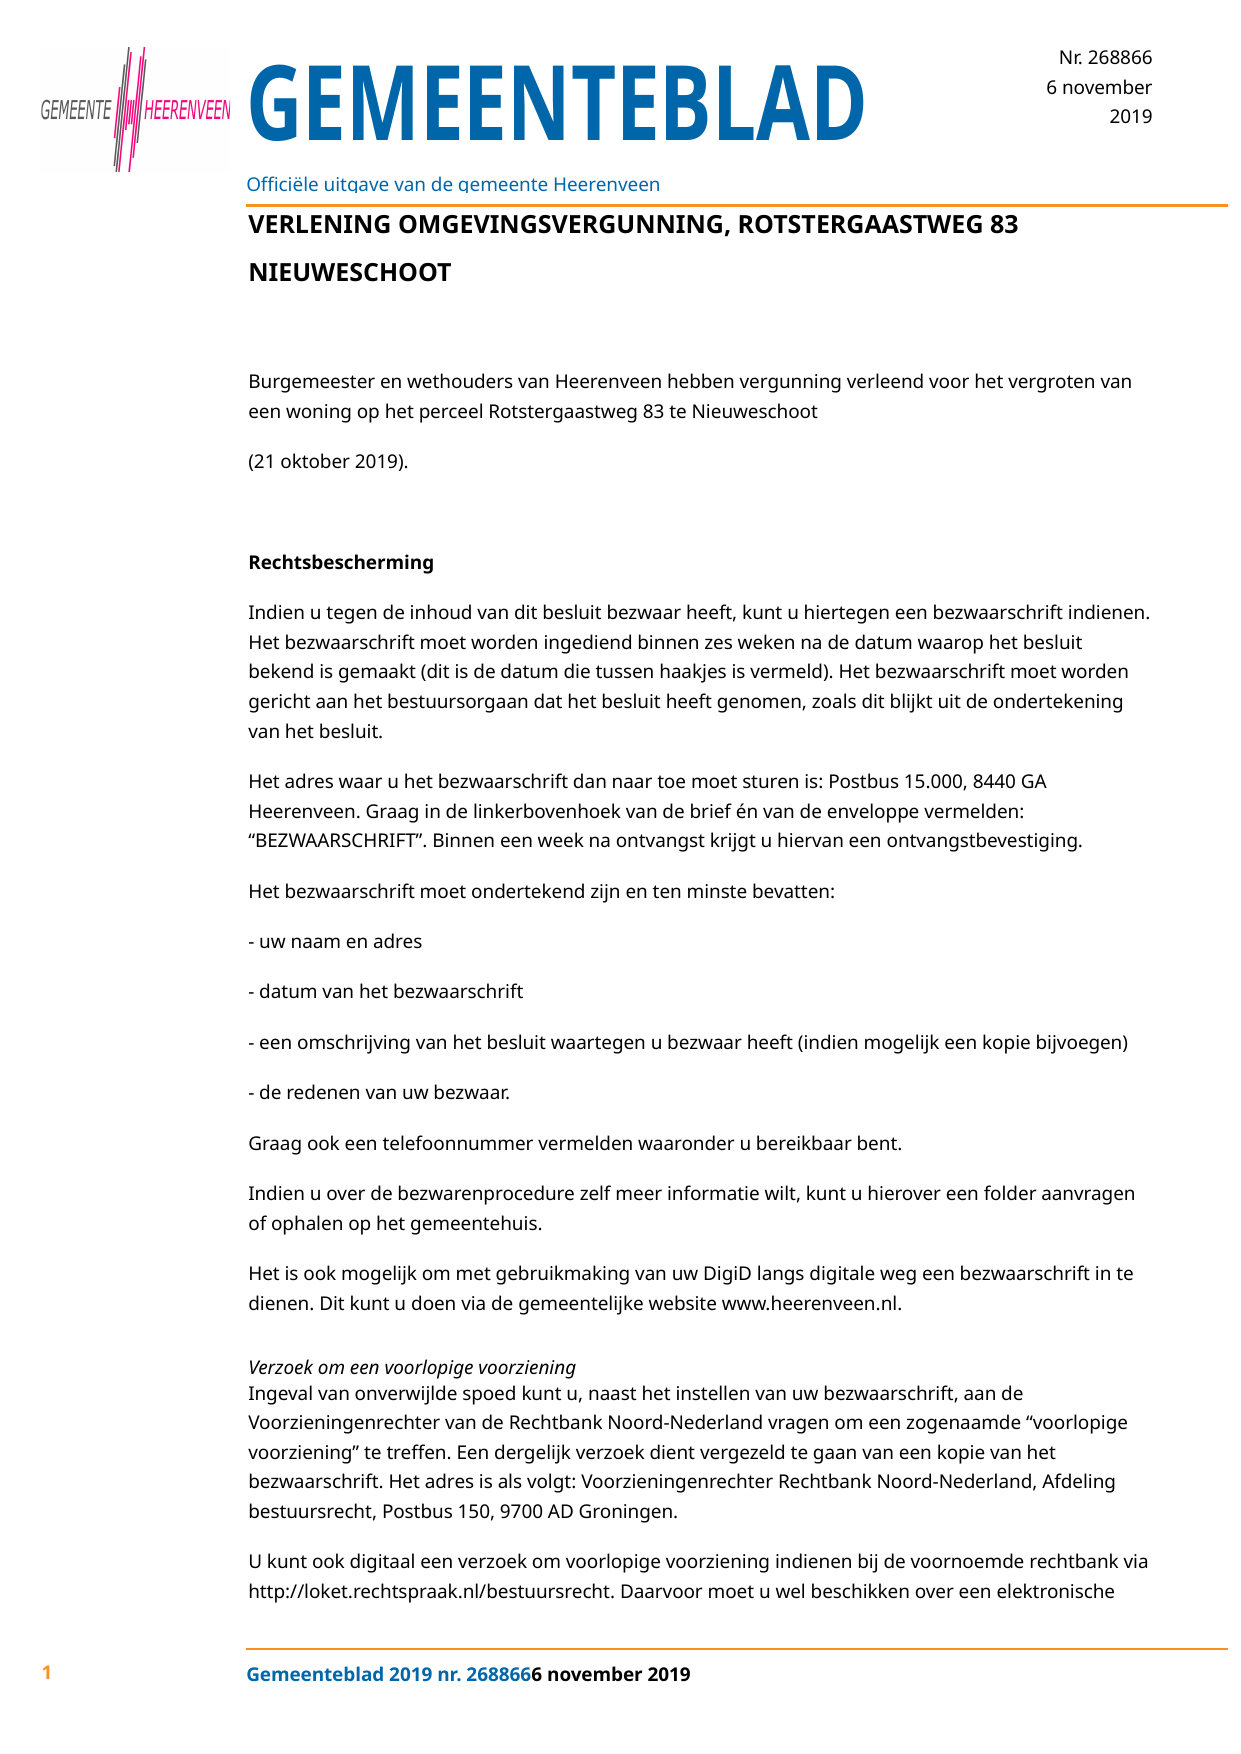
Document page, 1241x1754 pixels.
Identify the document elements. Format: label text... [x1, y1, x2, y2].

text Indien u tegen de inhoud van dit besluit bezwaar heeft, kunt u hiertegen een bezwaarschrift indienen. Het bezwaarschrift moet worden ingediend binnen zes weken na de datum waarop het besluit bekend is gemaakt (dit is de datum die tussen haakjes is vermeld). Het bezwaarschrift moet worden gericht aan het bestuursorgaan dat het besluit heeft genomen, zoals dit blijkt uit de ondertekening van het besluit. [248, 599, 1152, 744]
picture [41, 47, 231, 172]
text (21 oktober 2019). [248, 448, 1152, 474]
text Rechtsbescherming [248, 549, 1152, 575]
text Indien u over de bezwarenprocedure zelf meer informatie wilt, kunt u hierover een folder aanvragen of ophalen op het gemeentehuis. [248, 1180, 1152, 1236]
text Ingeval van onverwijlde spoed kunt u, naast het instellen van uw bezwaarschrift, aan de Voorzieningenrechter van de Rechtbank Noord-Nederland vragen om een zogenaamde “voorlopige voorziening” te treffen. Een dergelijk verzoek dient vergezeld te gaan van een kopie van het bezwaarschrift. Het adres is als volgt: Voorzieningenrechter Rechtbank Noord-Nederland, Afdeling bestuursrecht, Postbus 150, 9700 AD Groningen. [248, 1380, 1152, 1524]
text Het adres waar u het bezwaarschrift dan naar toe moet sturen is: Postbus 15.000, 8440 GA Heerenveen. Graag in de linkerbovenhoek van de brief én van de enveloppe vermelden: “BEZWAARSCHRIFT”. Binnen een week na ontvangst krijgt u hiervan een ontvangstbevestiging. [248, 768, 1152, 853]
text Het is ook mogelijk om met gebruikmaking van uw DigiD langs digitale weg een bezwaarschrift in te dienen. Dit kunt u doen via de gemeentelijke website www.heerenveen.nl. [248, 1260, 1152, 1316]
text Verzoek om een voorlopige voorziening [248, 1354, 1152, 1380]
text Het bezwaarschrift moet ondertekend zijn en ten minste bevatten: [248, 878, 1152, 904]
text VERLENING OMGEVINGSVERGUNNING, ROTSTERGAASTWEG 83 NIEUWESCHOOT [248, 207, 1152, 288]
text Graag ook een telefoonnummer vermelden waaronder u bereikbaar bent. [248, 1130, 1152, 1156]
text Burgemeester en wethouders van Heerenveen hebben vergunning verleend voor het vergroten van een woning op het perceel Rotstergaastweg 83 te Nieuweschoot [248, 368, 1152, 424]
text - datum van het bezwaarschrift [248, 979, 1152, 1004]
text U kunt ook digitaal een verzoek om voorlopige voorziening indienen bij de voornoemde rechtbank via http://loket.rechtspraak.nl/bestuursrecht. Daarvoor moet u wel beschikken over een elektronische [248, 1548, 1152, 1604]
text - de redenen van uw bezwaar. [248, 1079, 1152, 1105]
text - een omschrijving van het besluit waartegen u bezwaar heeft (indien mogelijk een kopie bijvoegen) [248, 1029, 1152, 1055]
text - uw naam en adres [248, 928, 1152, 954]
